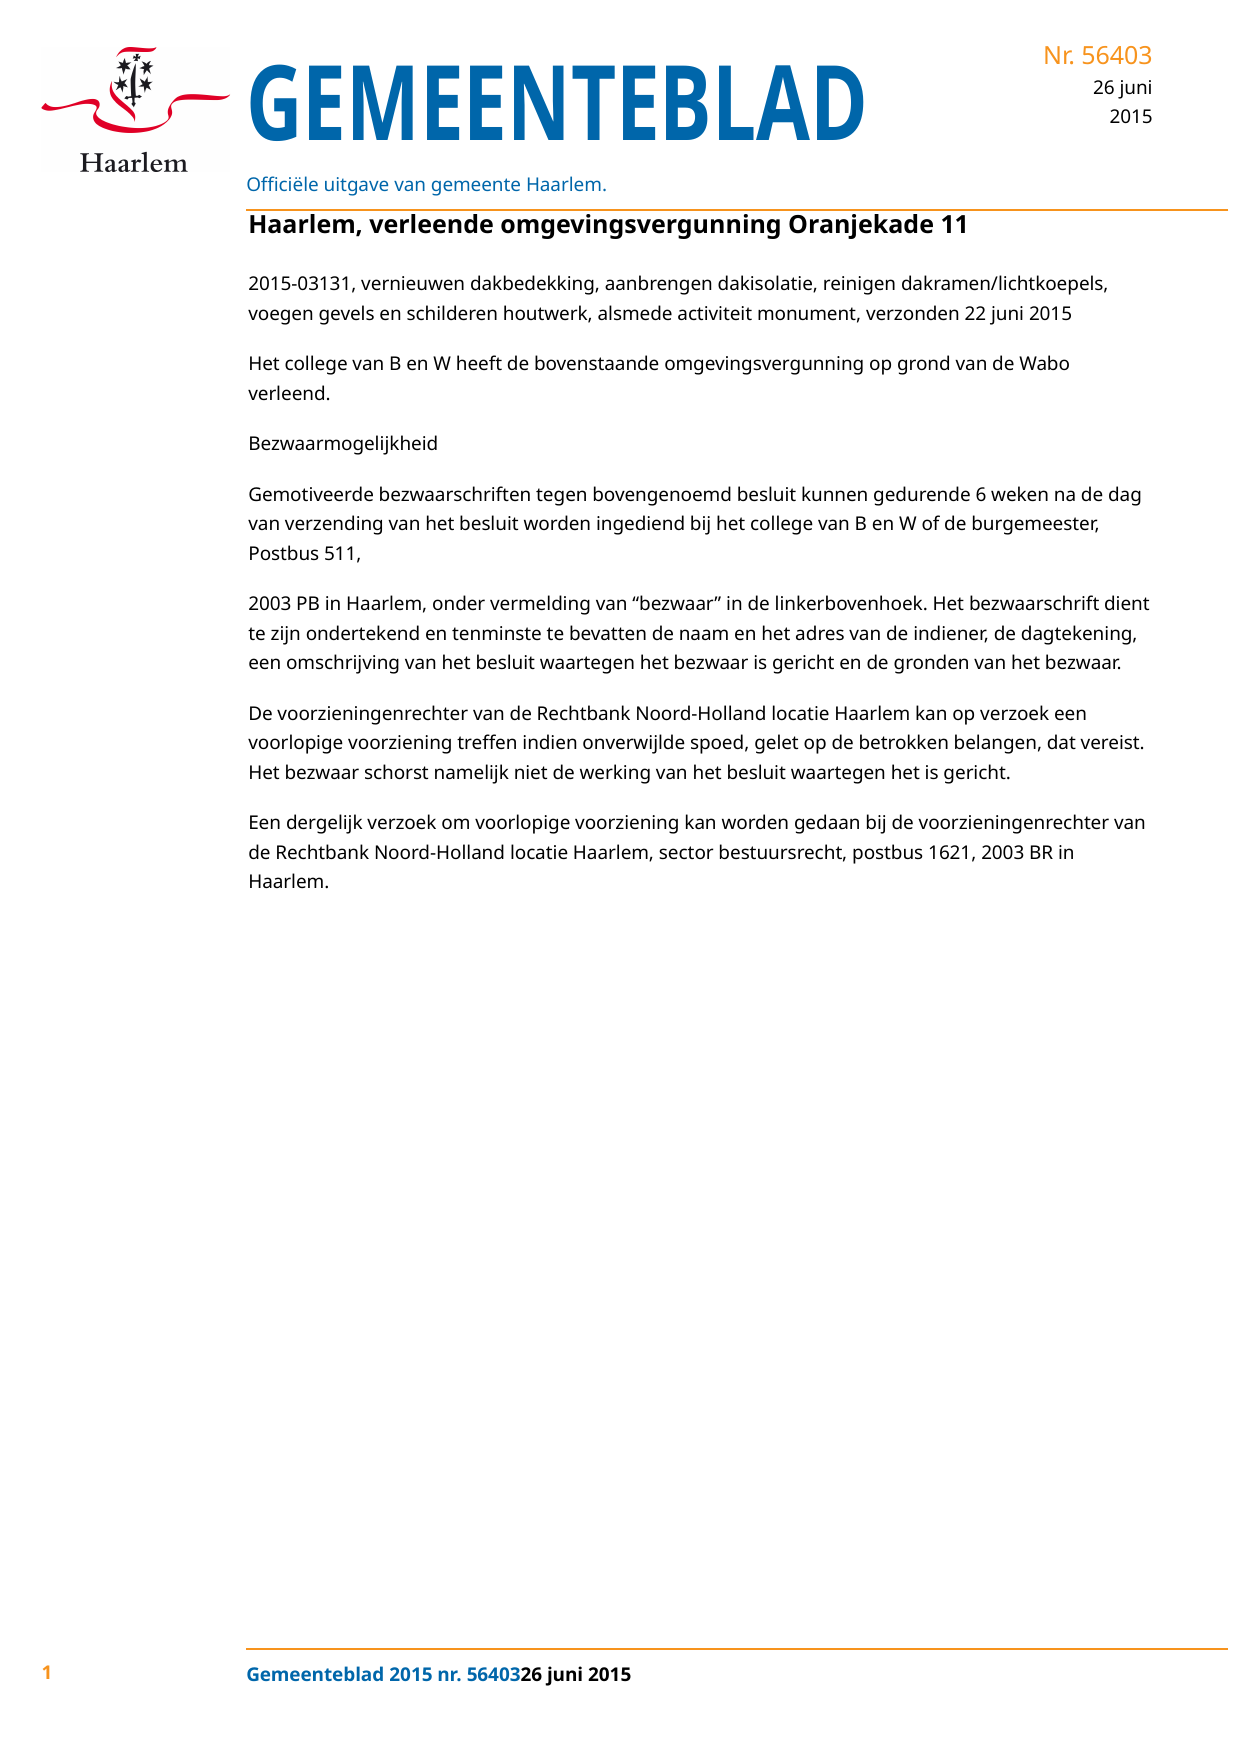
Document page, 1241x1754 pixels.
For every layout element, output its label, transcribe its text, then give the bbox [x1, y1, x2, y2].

text 2015-03131, vernieuwen dakbedekking, aanbrengen dakisolatie, reinigen dakramen/lichtkoepels, voegen gevels en schilderen houtwerk, alsmede activiteit monument, verzonden 22 juni 2015 [248, 270, 1152, 326]
text Een dergelijk verzoek om voorlopige voorziening kan worden gedaan bij de voorzieningenrechter van de Rechtbank Noord-Holland locatie Haarlem, sector bestuursrecht, postbus 1621, 2003 BR in Haarlem. [248, 809, 1152, 894]
text Het college van B en W heeft de bovenstaande omgevingsvergunning op grond van de Wabo verleend. [248, 350, 1152, 406]
text Bezwaarmogelijkheid [248, 430, 1152, 456]
text De voorzieningenrechter van de Rechtbank Noord-Holland locatie Haarlem kan op verzoek een voorlopige voorziening treffen indien onverwijlde spoed, gelet op de betrokken belangen, dat vereist. Het bezwaar schorst namelijk niet de werking van het besluit waartegen het is gericht. [248, 700, 1152, 785]
text Haarlem, verleende omgevingsvergunning Oranjekade 11 [248, 211, 1152, 241]
text Gemotiveerde bezwaarschriften tegen bovengenoemd besluit kunnen gedurende 6 weken na de dag van verzending van het besluit worden ingediend bij het college van B en W of de burgemeester, Postbus 511, [248, 481, 1152, 566]
picture [41, 47, 231, 172]
text 2003 PB in Haarlem, onder vermelding van “bezwaar” in de linkerbovenhoek. Het bezwaarschrift dient te zijn ondertekend en tenminste te bevatten de naam en het adres van de indiener, de dagtekening, een omschrijving van het besluit waartegen het bezwaar is gericht en de gronden van het bezwaar. [248, 590, 1152, 675]
